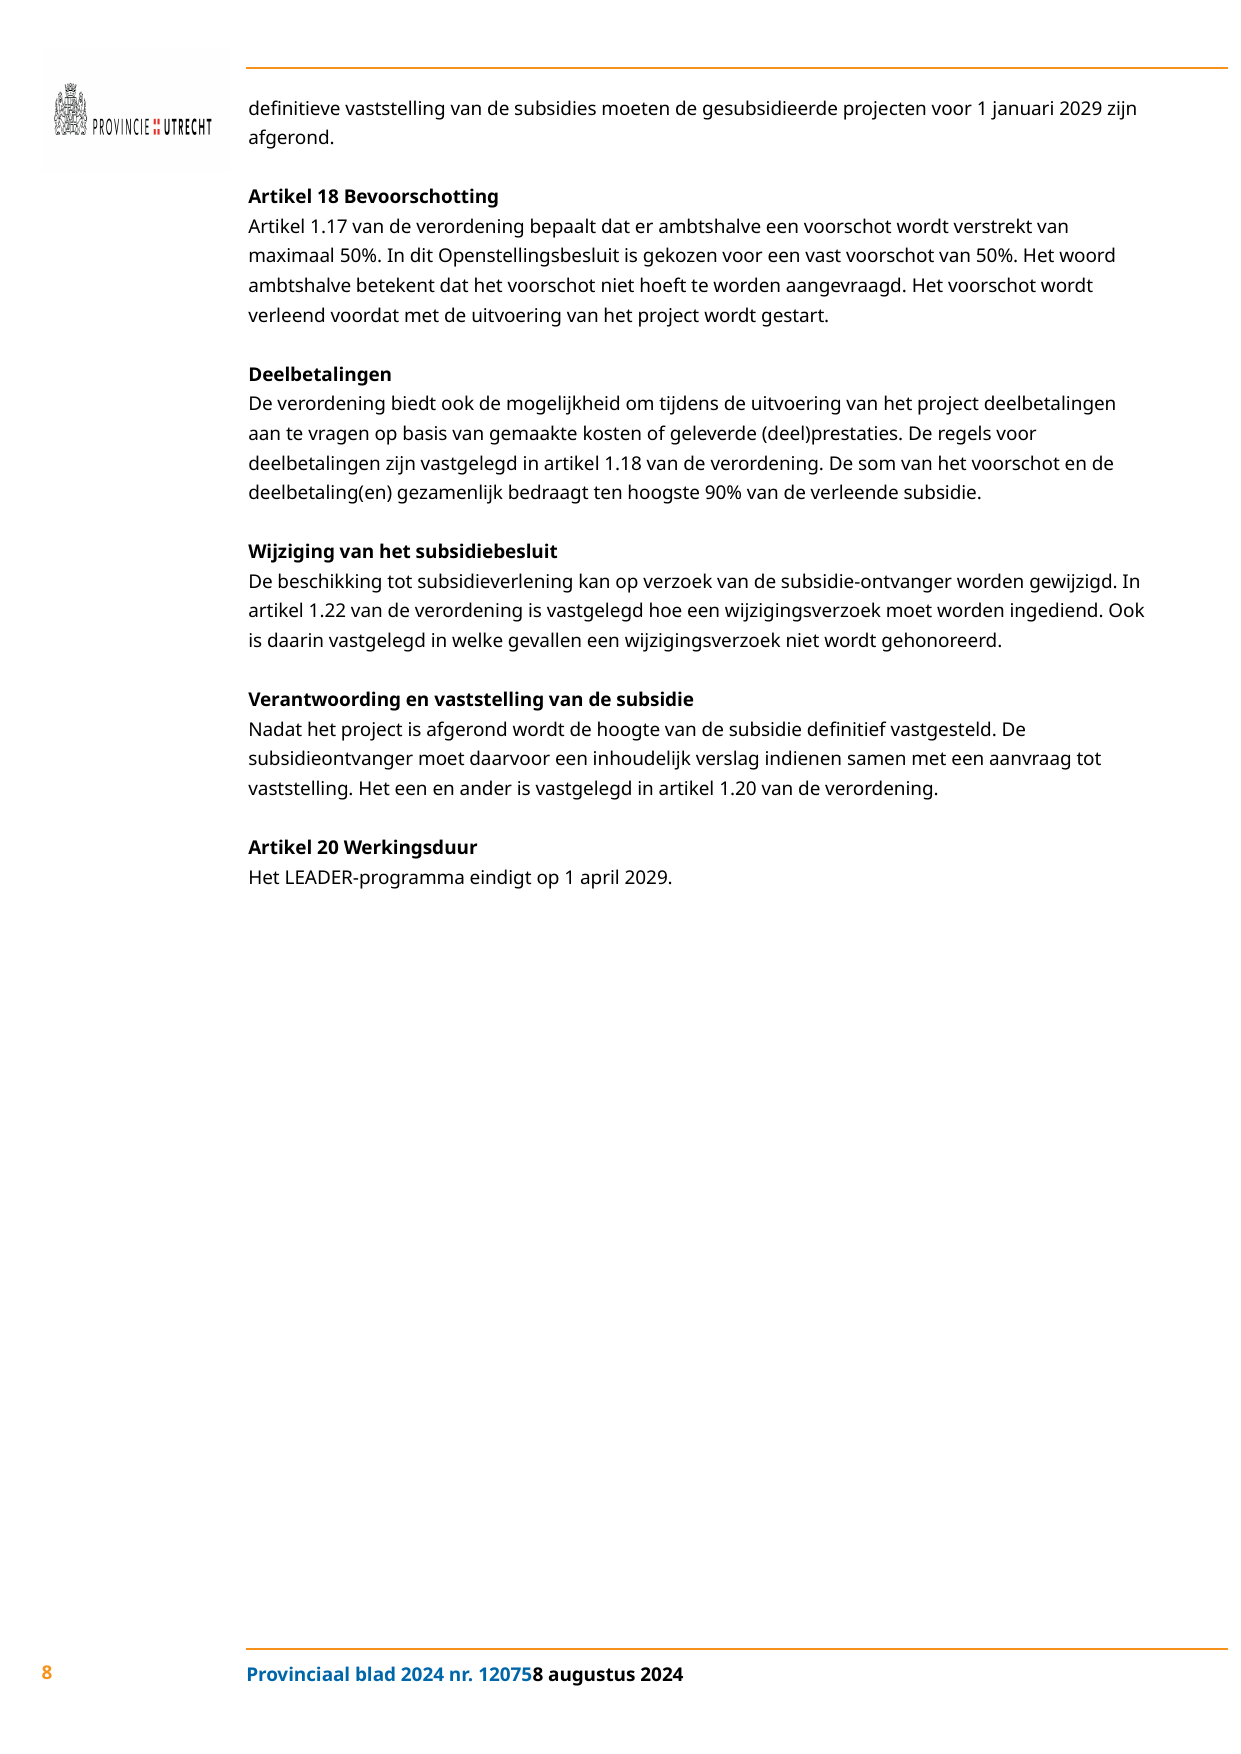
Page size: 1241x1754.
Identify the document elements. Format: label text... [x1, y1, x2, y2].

text De beschikking tot subsidieverlening kan op verzoek van de subsidie-ontvanger worden gewijzigd. In artikel 1.22 van de verordening is vastgelegd hoe een wijzigingsverzoek moet worden ingediend. Ook is daarin vastgelegd in welke gevallen een wijzigingsverzoek niet wordt gehonoreerd. [248, 568, 1152, 653]
text Artikel 18 Bevoorschotting [248, 183, 1152, 209]
text Nadat het project is afgerond wordt de hoogte van de subsidie definitief vastgesteld. De subsidieontvanger moet daarvoor een inhoudelijk verslag indienen samen met een aanvraag tot vaststelling. Het een en ander is vastgelegd in artikel 1.20 van de verordening. [248, 716, 1152, 801]
text Wijziging van het subsidiebesluit [248, 538, 1152, 564]
text Verantwoording en vaststelling van de subsidie [248, 686, 1152, 712]
text Artikel 1.17 van de verordening bepaalt dat er ambtshalve een voorschot wordt verstrekt van maximaal 50%. In dit Openstellingsbesluit is gekozen voor een vast voorschot van 50%. Het woord ambtshalve betekent dat het voorschot niet hoeft te worden aangevraagd. Het voorschot wordt verleend voordat met de uitvoering van het project wordt gestart. [248, 213, 1152, 328]
text Het LEADER-programma eindigt op 1 april 2029. [248, 864, 1152, 890]
text definitieve vaststelling van de subsidies moeten de gesubsidieerde projecten voor 1 januari 2029 zijn afgerond. [248, 95, 1152, 150]
picture [41, 47, 231, 172]
text Artikel 20 Werkingsduur [248, 834, 1152, 860]
text Deelbetalingen [248, 361, 1152, 387]
text De verordening biedt ook de mogelijkheid om tijdens de uitvoering van het project deelbetalingen aan te vragen op basis van gemaakte kosten of geleverde (deel)prestaties. De regels voor deelbetalingen zijn vastgelegd in artikel 1.18 van de verordening. De som van het voorschot en de deelbetaling(en) gezamenlijk bedraagt ten hoogste 90% van de verleende subsidie. [248, 391, 1152, 505]
